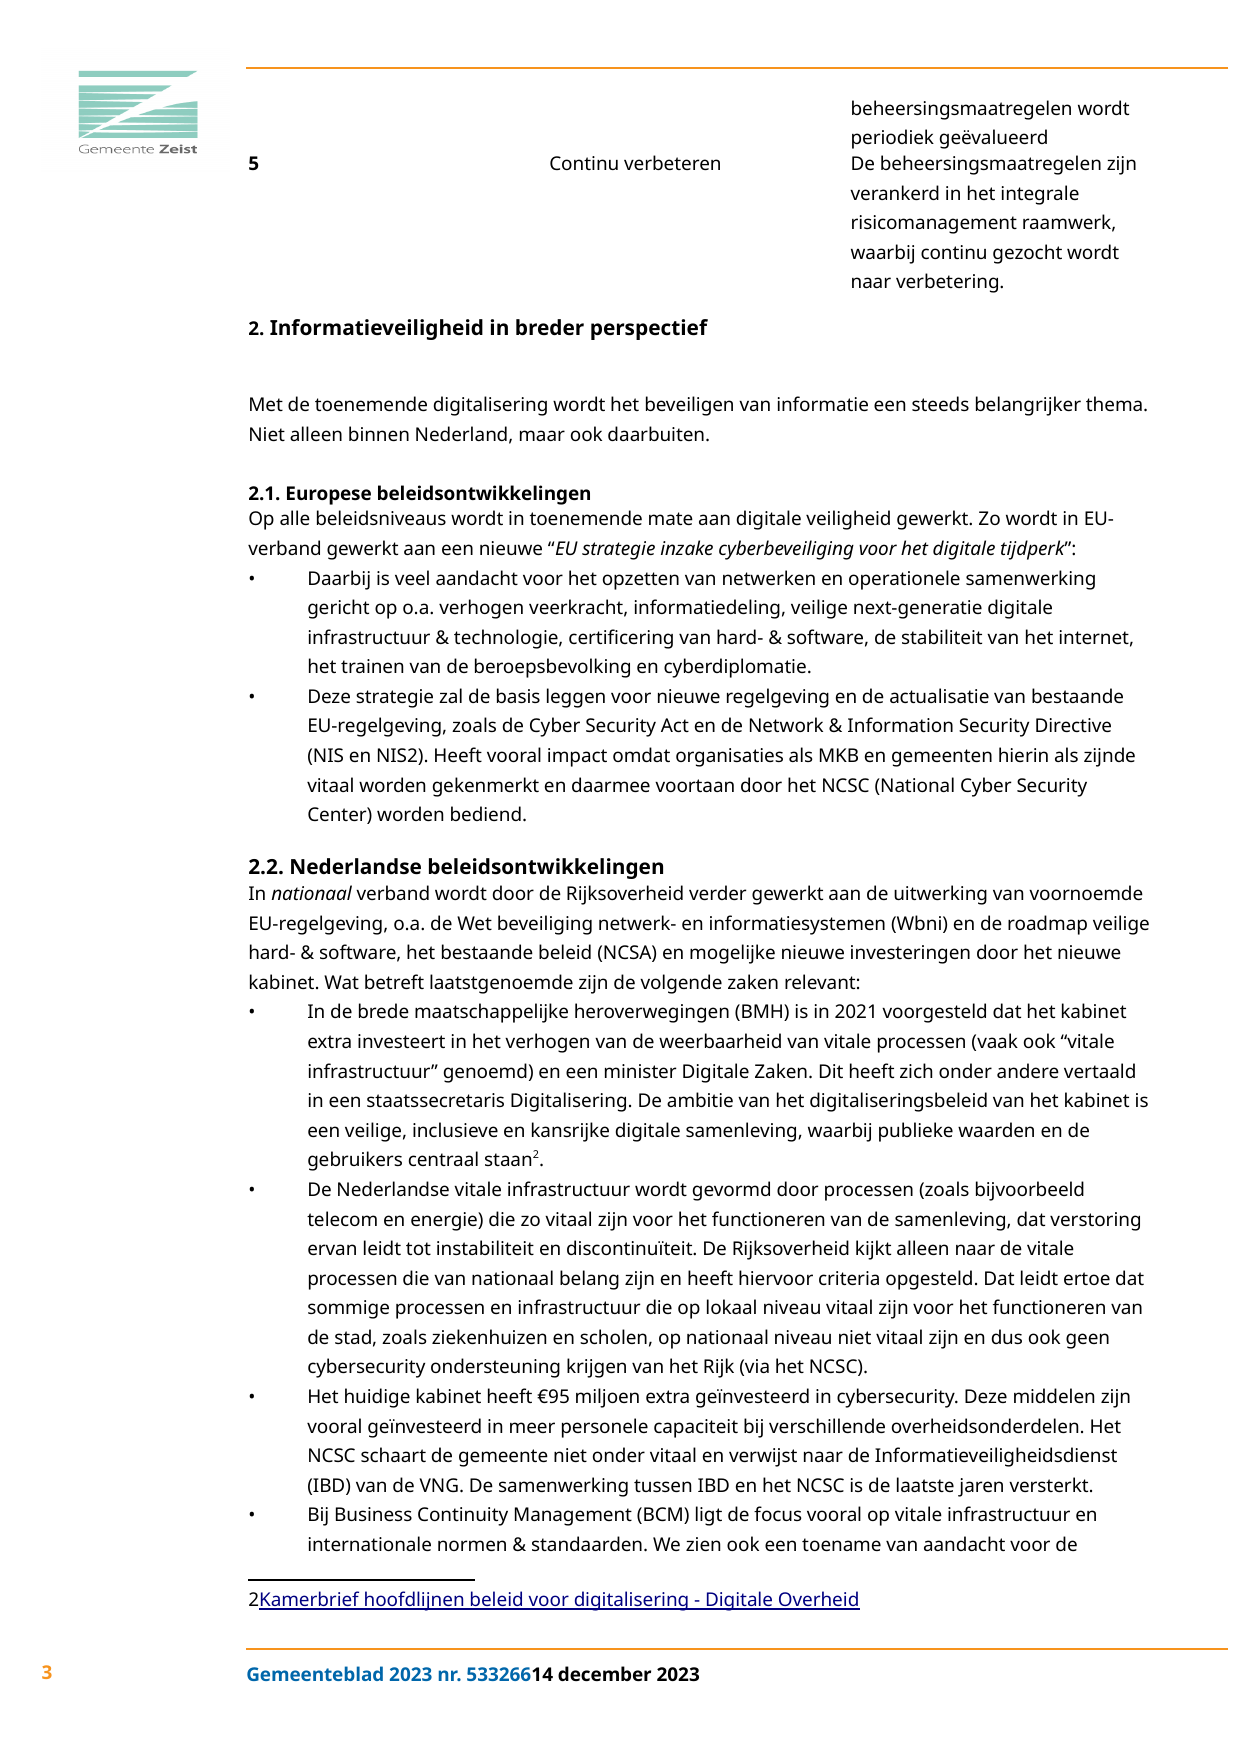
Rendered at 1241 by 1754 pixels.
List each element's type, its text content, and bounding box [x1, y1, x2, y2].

text Op alle beleidsniveaus wordt in toenemende mate aan digitale veiligheid gewerkt. Zo wordt in EU-verband gewerkt aan een nieuwe “EU strategie inzake cyberbeveiliging voor het digitale tijdperk”: [248, 506, 1152, 561]
list Deze strategie zal de basis leggen voor nieuwe regelgeving en de actualisatie van bestaande EU-regelgeving, zoals de Cyber Security Act en de Network & Information Security Directive (NIS en NIS2). Heeft vooral impact omdat organisaties als MKB en gemeenten hierin als zijnde vitaal worden gekenmerkt en daarmee voortaan door het NCSC (National Cyber Security Center) worden bediend. [248, 683, 1152, 827]
table_cell 5 [248, 150, 549, 294]
text Met de toenemende digitalisering wordt het beveiligen van informatie een steeds belangrijker thema. Niet alleen binnen Nederland, maar ook daarbuiten. [248, 391, 1152, 446]
text 2.2. Nederlandse beleidsontwikkelingen [248, 852, 1152, 880]
picture [41, 47, 231, 172]
table_cell Continu verbeteren [549, 150, 850, 294]
list De Nederlandse vitale infrastructuur wordt gevormd door processen (zoals bijvoorbeeld telecom en energie) die zo vitaal zijn voor het functioneren van de samenleving, dat verstoring ervan leidt tot instabiliteit en discontinuïteit. De Rijksoverheid kijkt alleen naar de vitale processen die van nationaal belang zijn en heeft hiervoor criteria opgesteld. Dat leidt ertoe dat sommige processen en infrastructuur die op lokaal niveau vitaal zijn voor het functioneren van de stad, zoals ziekenhuizen en scholen, op nationaal niveau niet vitaal zijn en dus ook geen cybersecurity ondersteuning krijgen van het Rijk (via het NCSC). [248, 1176, 1152, 1379]
text 2.1. Europese beleidsontwikkelingen [248, 480, 1152, 506]
text 2. Informatieveiligheid in breder perspectief [248, 313, 1152, 342]
list Daarbij is veel aandacht voor het opzetten van netwerken en operationele samenwerking gericht op o.a. verhogen veerkracht, informatiedeling, veilige next-generatie digitale infrastructuur & technologie, certificering van hard- & software, de stabiliteit van het internet, het trainen van de beroepsbevolking en cyberdiplomatie. [248, 565, 1152, 679]
table_cell De beheersingsmaatregelen zijn verankerd in het integrale risicomanagement raamwerk, waarbij continu gezocht wordt naar verbetering. [850, 150, 1152, 294]
list In de brede maatschappelijke heroverwegingen (BMH) is in 2021 voorgesteld dat het kabinet extra investeert in het verhogen van de weerbaarheid van vitale processen (vaak ook “vitale infrastructuur” genoemd) en een minister Digitale Zaken. Dit heeft zich onder andere vertaald in een staatssecretaris Digitalisering. De ambitie van het digitaliseringsbeleid van het kabinet is een veilige, inclusieve en kansrijke digitale samenleving, waarbij publieke waarden en de gebruikers centraal staan. [248, 999, 1152, 1172]
table_cell beheersingsmaatregelen wordt periodiek geëvalueerd [850, 95, 1152, 150]
list Kamerbrief hoofdlijnen beleid voor digitalisering - Digitale Overheid [248, 1586, 1152, 1612]
list Het huidige kabinet heeft €95 miljoen extra geïnvesteerd in cybersecurity. Deze middelen zijn vooral geïnvesteerd in meer personele capaciteit bij verschillende overheidsonderdelen. Het NCSC schaart de gemeente niet onder vitaal en verwijst naar de Informatieveiligheidsdienst (IBD) van de VNG. De samenwerking tussen IBD en het NCSC is de laatste jaren versterkt. [248, 1383, 1152, 1498]
table_cell [549, 95, 850, 150]
list Bij Business Continuity Management (BCM) ligt de focus vooral op vitale infrastructuur en internationale normen & standaarden. We zien ook een toename van aandacht voor de [248, 1502, 1152, 1557]
text In nationaal verband wordt door de Rijksoverheid verder gewerkt aan de uitwerking van voornoemde EU-regelgeving, o.a. de Wet beveiliging netwerk- en informatiesystemen (Wbni) en de roadmap veilige hard- & software, het bestaande beleid (NCSA) en mogelijke nieuwe investeringen door het nieuwe kabinet. Wat betreft laatstgenoemde zijn de volgende zaken relevant: [248, 880, 1152, 995]
table_cell [248, 95, 549, 150]
